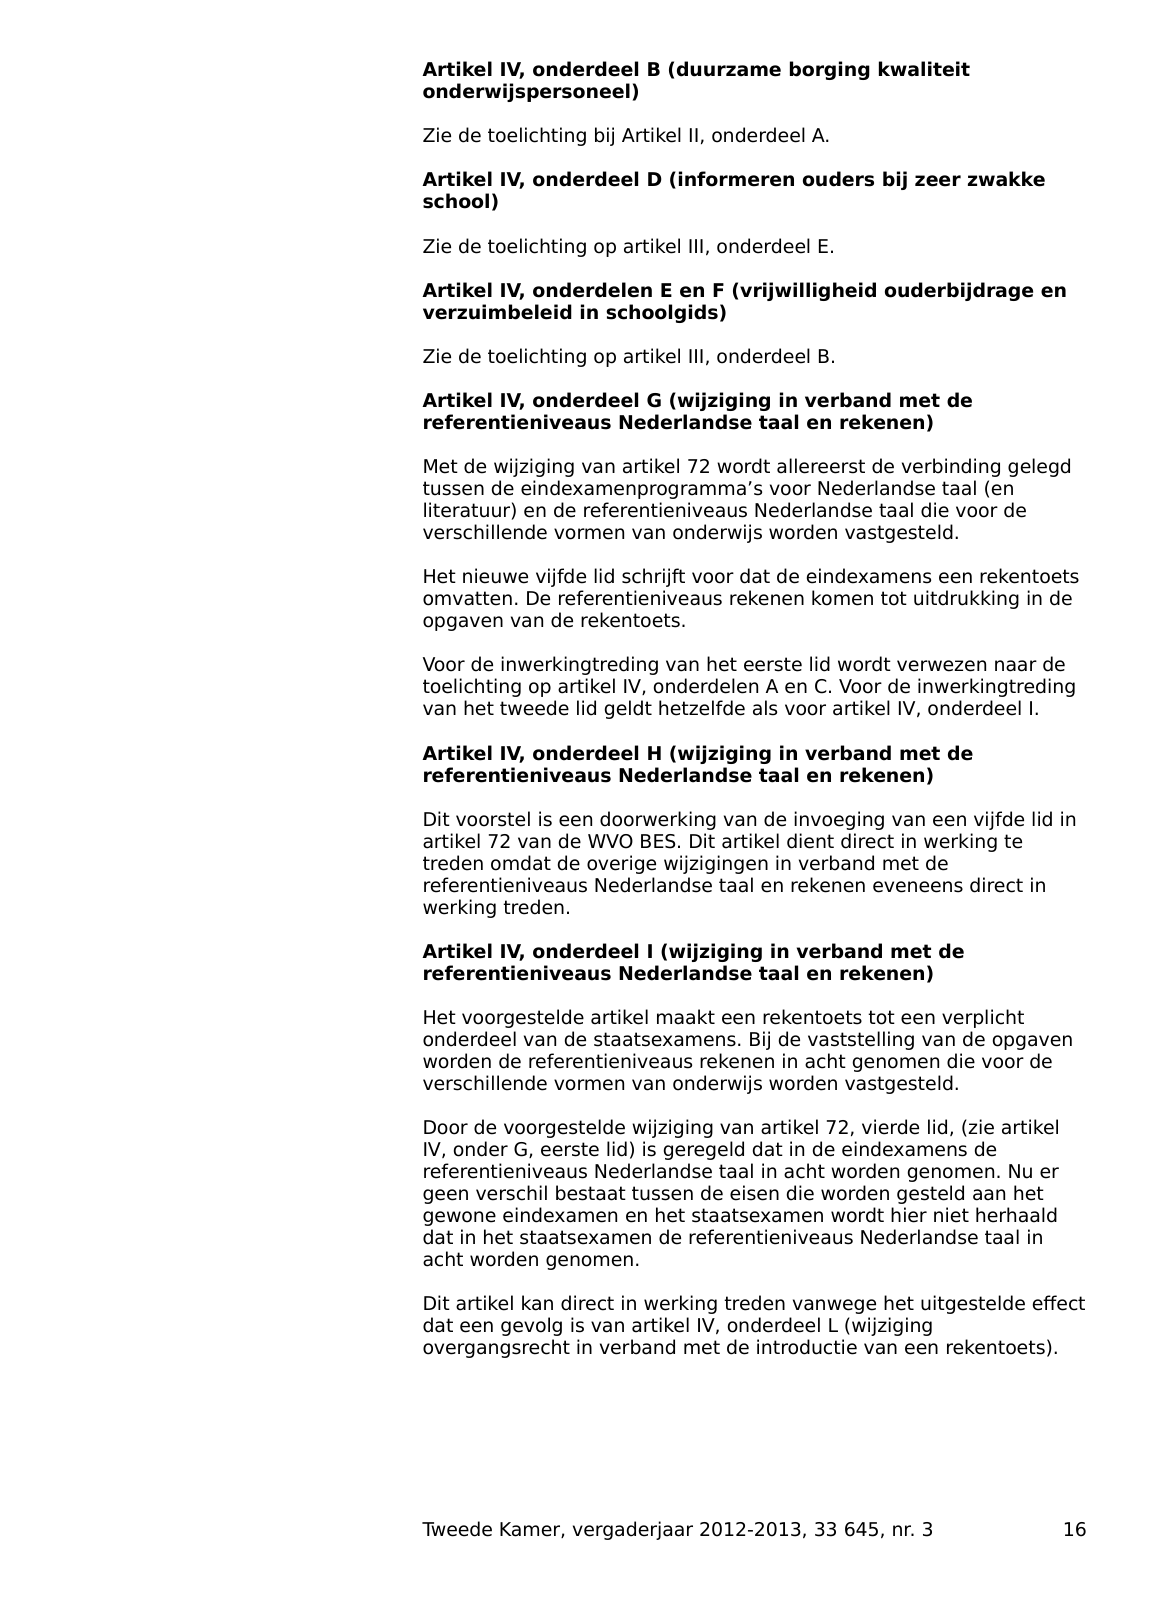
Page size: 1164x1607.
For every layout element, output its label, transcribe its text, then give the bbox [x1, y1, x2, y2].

text Zie de toelichting bij Artikel II, onderdeel A. [422, 125, 1087, 147]
subtitle Artikel IV, onderdeel G (wijziging in verband met de referentieniveaus Nederlandse taal en rekenen) [422, 390, 1087, 434]
subtitle Artikel IV, onderdeel I (wijziging in verband met de referentieniveaus Nederlandse taal en rekenen) [422, 941, 1087, 985]
text Zie de toelichting op artikel III, onderdeel E. [422, 236, 1087, 257]
text Het voorgestelde artikel maakt een rekentoets tot een verplicht onderdeel van de staatsexamens. Bij de vaststelling van de opgaven worden de referentieniveaus rekenen in acht genomen die voor de verschillende vormen van onderwijs worden vastgesteld. [422, 1007, 1087, 1095]
subtitle Artikel IV, onderdeel D (informeren ouders bij zeer zwakke school) [422, 169, 1087, 213]
subtitle Artikel IV, onderdelen E en F (vrijwilligheid ouderbijdrage en verzuimbeleid in schoolgids) [422, 280, 1087, 324]
text Dit artikel kan direct in werking treden vanwege het uitgestelde effect dat een gevolg is van artikel IV, onderdeel L (wijziging overgangsrecht in verband met de introductie van een rekentoets). [422, 1293, 1087, 1359]
subtitle Artikel IV, onderdeel H (wijziging in verband met de referentieniveaus Nederlandse taal en rekenen) [422, 742, 1087, 786]
text Met de wijziging van artikel 72 wordt allereerst de verbinding gelegd tussen de eindexamenprogramma’s voor Nederlandse taal (en literatuur) en de referentieniveaus Nederlandse taal die voor de verschillende vormen van onderwijs worden vastgesteld. [422, 456, 1087, 544]
text Door de voorgestelde wijziging van artikel 72, vierde lid, (zie artikel IV, onder G, eerste lid) is geregeld dat in de eindexamens de referentieniveaus Nederlandse taal in acht worden genomen. Nu er geen verschil bestaat tussen de eisen die worden gesteld aan het gewone eindexamen en het staatsexamen wordt hier niet herhaald dat in het staatsexamen de referentieniveaus Nederlandse taal in acht worden genomen. [422, 1117, 1087, 1271]
text Dit voorstel is een doorwerking van de invoeging van een vijfde lid in artikel 72 van de WVO BES. Dit artikel dient direct in werking te treden omdat de overige wijzigingen in verband met de referentieniveaus Nederlandse taal en rekenen eveneens direct in werking treden. [422, 809, 1087, 918]
text Voor de inwerkingtreding van het eerste lid wordt verwezen naar de toelichting op artikel IV, onderdelen A en C. Voor de inwerkingtreding van het tweede lid geldt hetzelfde als voor artikel IV, onderdeel I. [422, 654, 1087, 720]
text Het nieuwe vijfde lid schrijft voor dat de eindexamens een rekentoets omvatten. De referentieniveaus rekenen komen tot uitdrukking in de opgaven van de rekentoets. [422, 566, 1087, 632]
text Zie de toelichting op artikel III, onderdeel B. [422, 346, 1087, 368]
subtitle Artikel IV, onderdeel B (duurzame borging kwaliteit onderwijspersoneel) [422, 59, 1087, 103]
